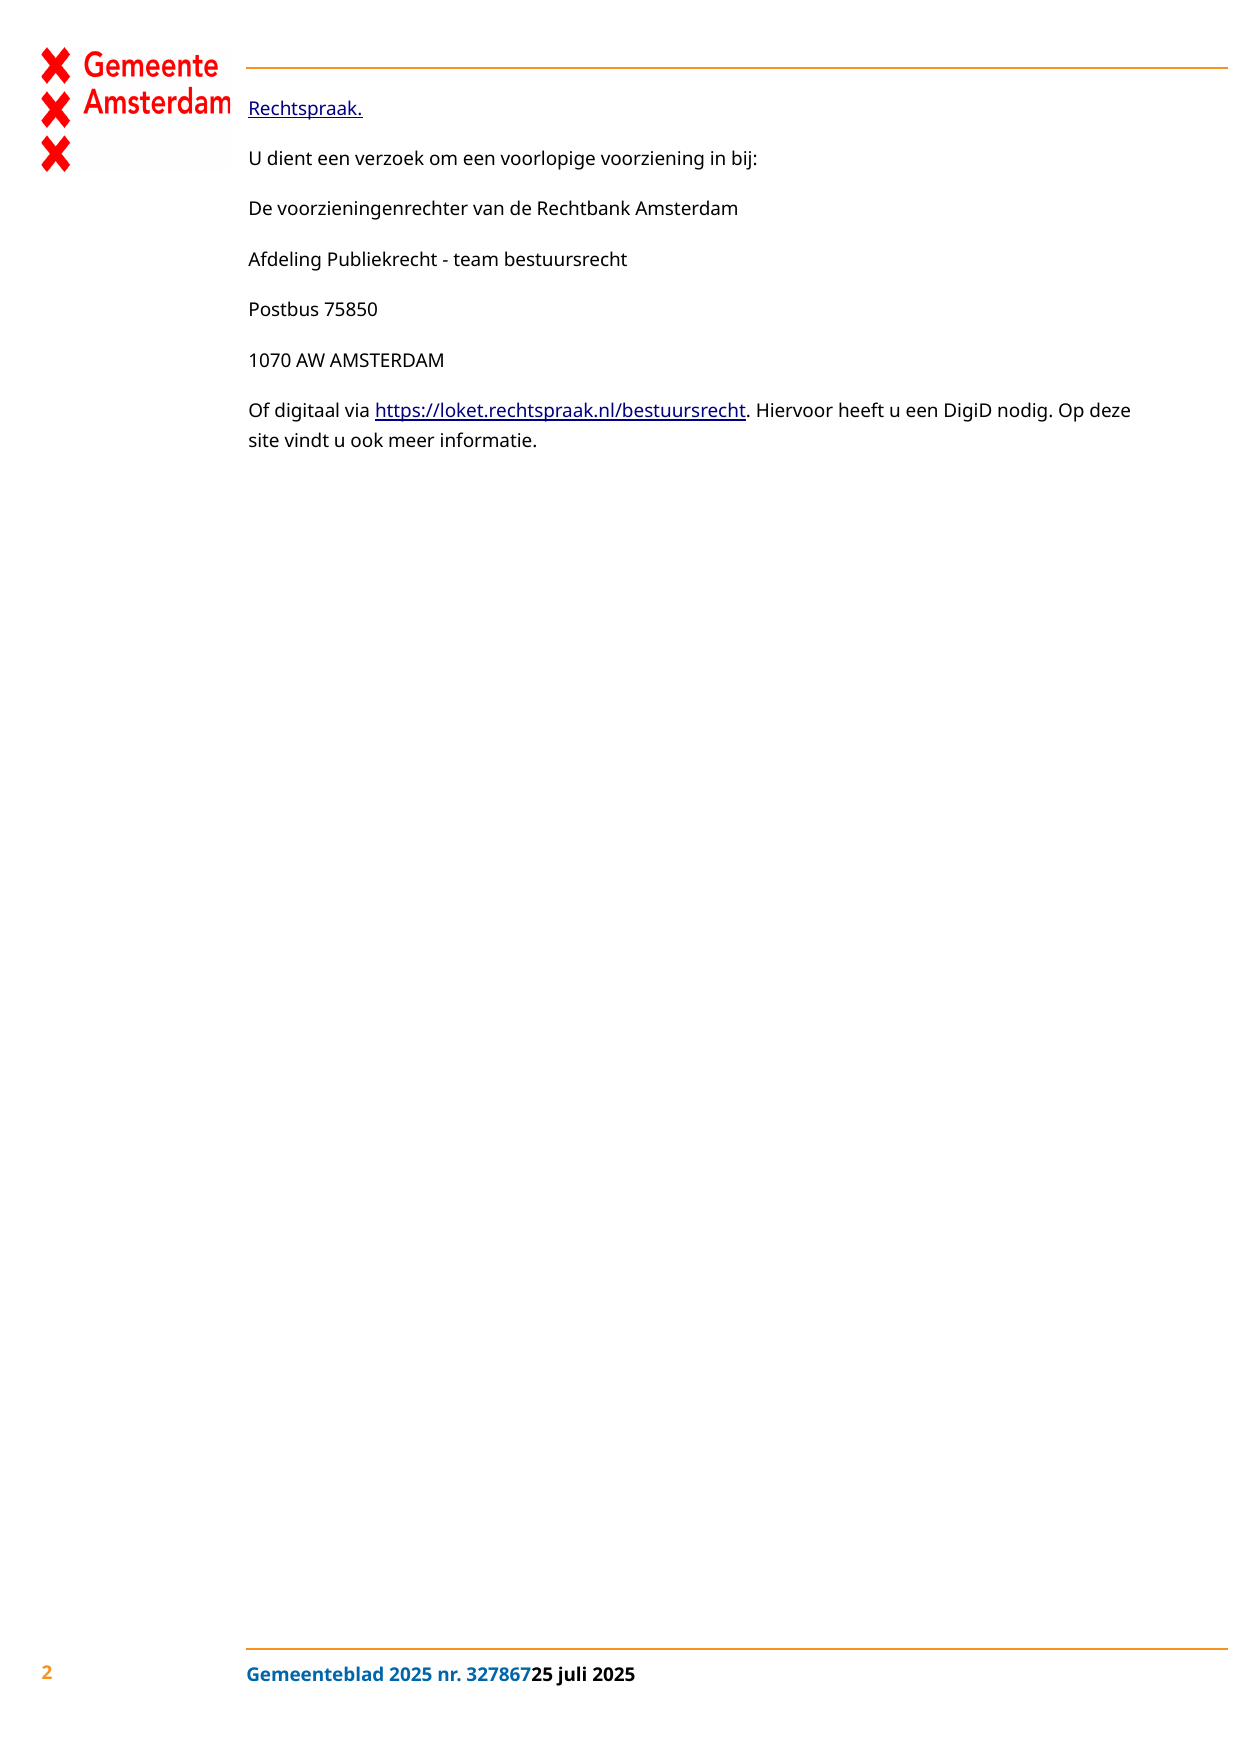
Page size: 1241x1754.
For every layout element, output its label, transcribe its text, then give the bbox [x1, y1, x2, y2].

picture [41, 47, 231, 172]
text 1070 AW AMSTERDAM [248, 347, 1152, 373]
text Of digitaal via https://loket.rechtspraak.nl/bestuursrecht. Hiervoor heeft u een DigiD nodig. Op deze site vindt u ook meer informatie. [248, 397, 1152, 453]
text Afdeling Publiekrecht - team bestuursrecht [248, 246, 1152, 272]
text De voorzieningenrechter van de Rechtbank Amsterdam [248, 196, 1152, 221]
text U dient een verzoek om een voorlopige voorziening in bij: [248, 145, 1152, 171]
text Rechtspraak. [248, 95, 1152, 121]
text Postbus 75850 [248, 296, 1152, 322]
